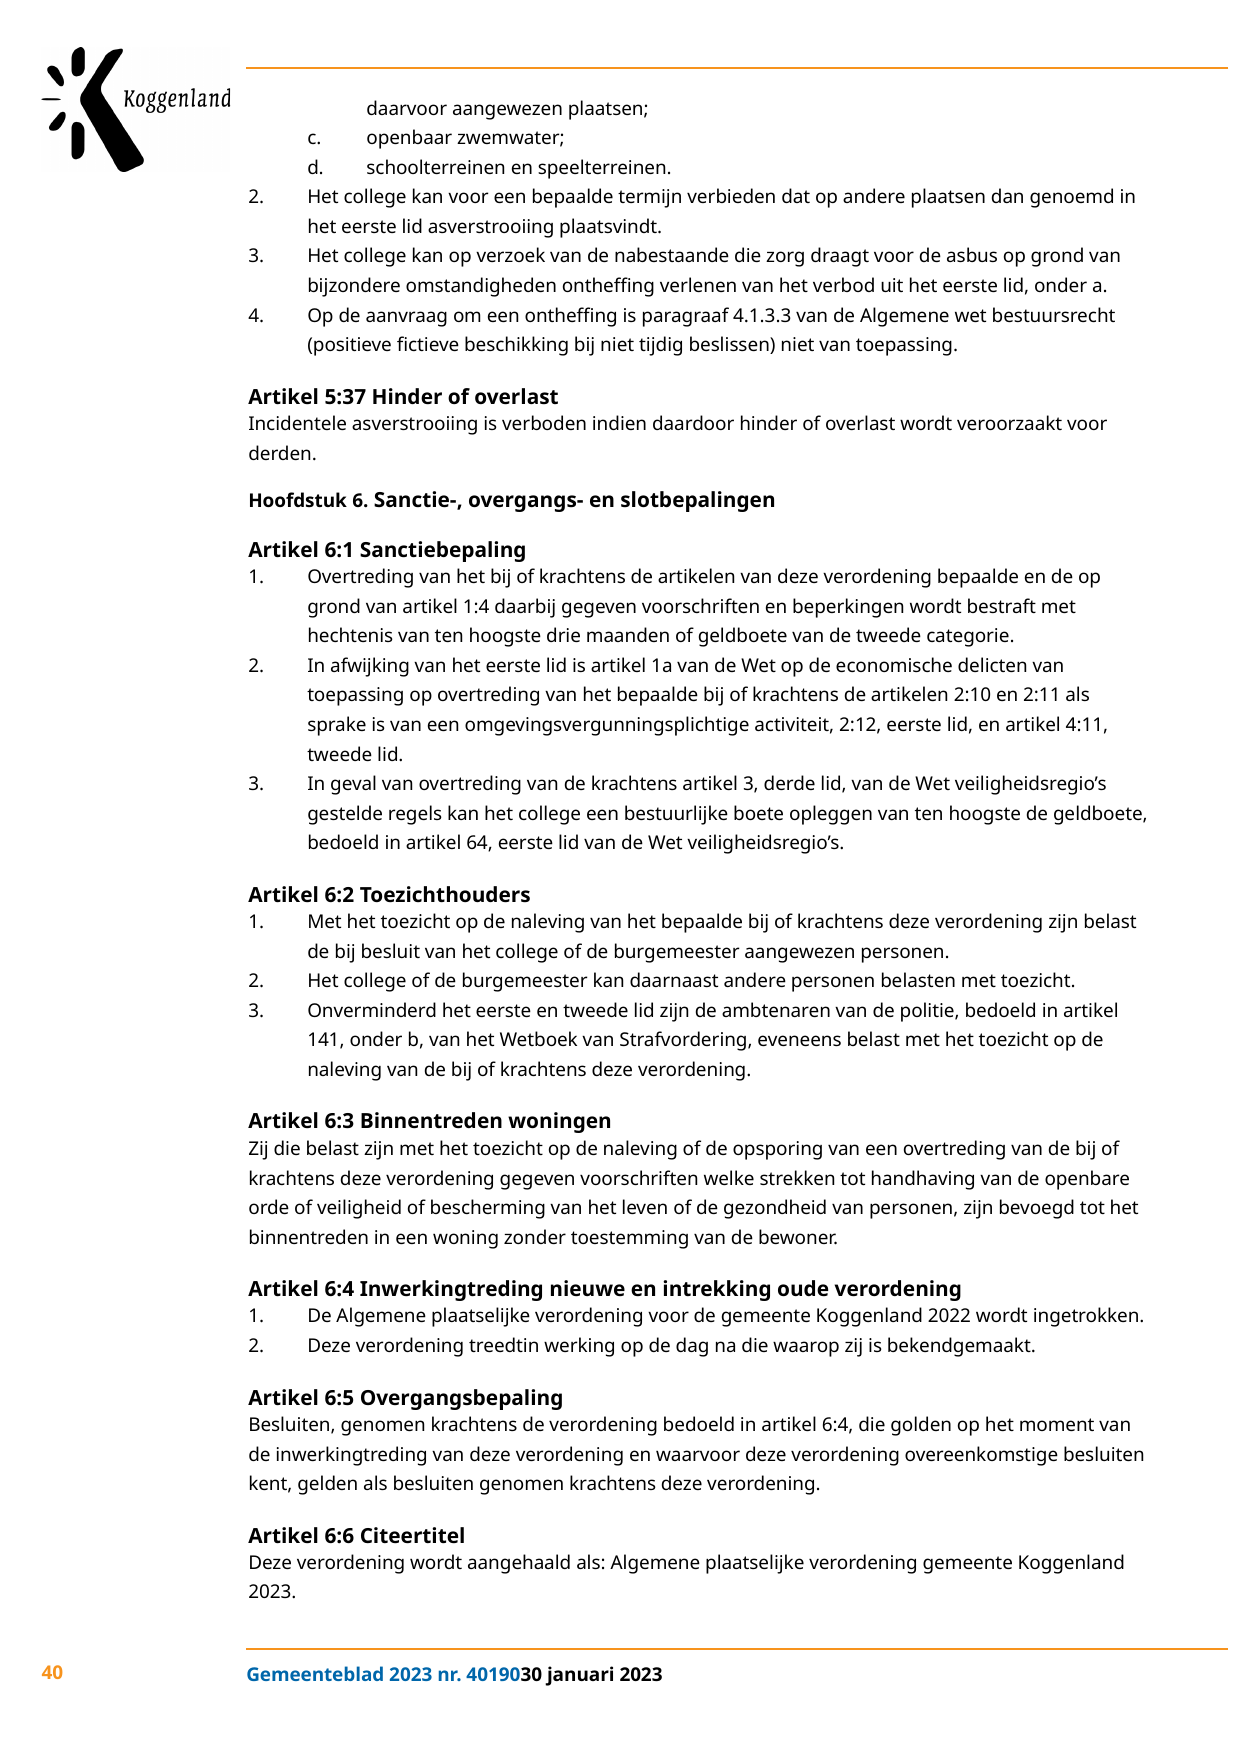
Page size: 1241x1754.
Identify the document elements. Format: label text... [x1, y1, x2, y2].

text Artikel 5:37 Hinder of overlast [248, 382, 1152, 410]
list Met het toezicht op de naleving van het bepaalde bij of krachtens deze verordening zijn belast de bij besluit van het college of de burgemeester aangewezen personen. [248, 908, 1152, 964]
text Artikel 6:2 Toezichthouders [248, 880, 1152, 908]
list Het college of de burgemeester kan daarnaast andere personen belasten met toezicht. [248, 967, 1152, 993]
text Artikel 6:4 Inwerkingtreding nieuwe en intrekking oude verordening [248, 1274, 1152, 1303]
list Deze verordening treedtin werking op de dag na die waarop zij is bekendgemaakt. [248, 1332, 1152, 1358]
text Deze verordening wordt aangehaald als: Algemene plaatselijke verordening gemeente Koggenland 2023. [248, 1549, 1152, 1604]
list openbaar zwemwater; [307, 124, 1152, 150]
text Zij die belast zijn met het toezicht op de naleving of de opsporing van een overtreding van de bij of krachtens deze verordening gegeven voorschriften welke strekken tot handhaving van de openbare orde of veiligheid of bescherming van het leven of de gezondheid van personen, zijn bevoegd tot het binnentreden in een woning zonder toestemming van de bewoner. [248, 1135, 1152, 1249]
text Artikel 6:3 Binnentreden woningen [248, 1107, 1152, 1135]
list Op de aanvraag om een ontheffing is paragraaf 4.1.3.3 van de Algemene wet bestuursrecht (positieve fictieve beschikking bij niet tijdig beslissen) niet van toepassing. [248, 302, 1152, 357]
picture [41, 47, 231, 172]
list In afwijking van het eerste lid is artikel 1a van de Wet op de economische delicten van toepassing op overtreding van het bepaalde bij of krachtens de artikelen 2:10 en 2:11 als sprake is van een omgevingsvergunningsplichtige activiteit, 2:12, eerste lid, en artikel 4:11, tweede lid. [248, 652, 1152, 766]
text Artikel 6:5 Overgangsbepaling [248, 1383, 1152, 1411]
text Hoofdstuk 6. Sanctie-, overgangs- en slotbepalingen [248, 486, 1152, 514]
list schoolterreinen en speelterreinen. [307, 154, 1152, 180]
list In geval van overtreding van de krachtens artikel 3, derde lid, van de Wet veiligheidsregio’s gestelde regels kan het college een bestuurlijke boete opleggen van ten hoogste de geldboete, bedoeld in artikel 64, eerste lid van de Wet veiligheidsregio’s. [248, 770, 1152, 855]
list Onverminderd het eerste en tweede lid zijn de ambtenaren van de politie, bedoeld in artikel 141, onder b, van het Wetboek van Strafvordering, eveneens belast met het toezicht op de naleving van de bij of krachtens deze verordening. [248, 997, 1152, 1082]
text Incidentele asverstrooiing is verboden indien daardoor hinder of overlast wordt veroorzaakt voor derden. [248, 410, 1152, 466]
list Overtreding van het bij of krachtens de artikelen van deze verordening bepaalde en de op grond van artikel 1:4 daarbij gegeven voorschriften en beperkingen wordt bestraft met hechtenis van ten hoogste drie maanden of geldboete van de tweede categorie. [248, 563, 1152, 648]
text Besluiten, genomen krachtens de verordening bedoeld in artikel 6:4, die golden op het moment van de inwerkingtreding van deze verordening en waarvoor deze verordening overeenkomstige besluiten kent, gelden als besluiten genomen krachtens deze verordening. [248, 1411, 1152, 1496]
list De Algemene plaatselijke verordening voor de gemeente Koggenland 2022 wordt ingetrokken. [248, 1303, 1152, 1328]
list Het college kan op verzoek van de nabestaande die zorg draagt voor de asbus op grond van bijzondere omstandigheden ontheffing verlenen van het verbod uit het eerste lid, onder a. [248, 243, 1152, 298]
list daarvoor aangewezen plaatsen; [307, 95, 1152, 121]
text Artikel 6:6 Citeertitel [248, 1521, 1152, 1549]
text Artikel 6:1 Sanctiebepaling [248, 535, 1152, 563]
list Het college kan voor een bepaalde termijn verbieden dat op andere plaatsen dan genoemd in het eerste lid asverstrooiing plaatsvindt. [248, 183, 1152, 239]
